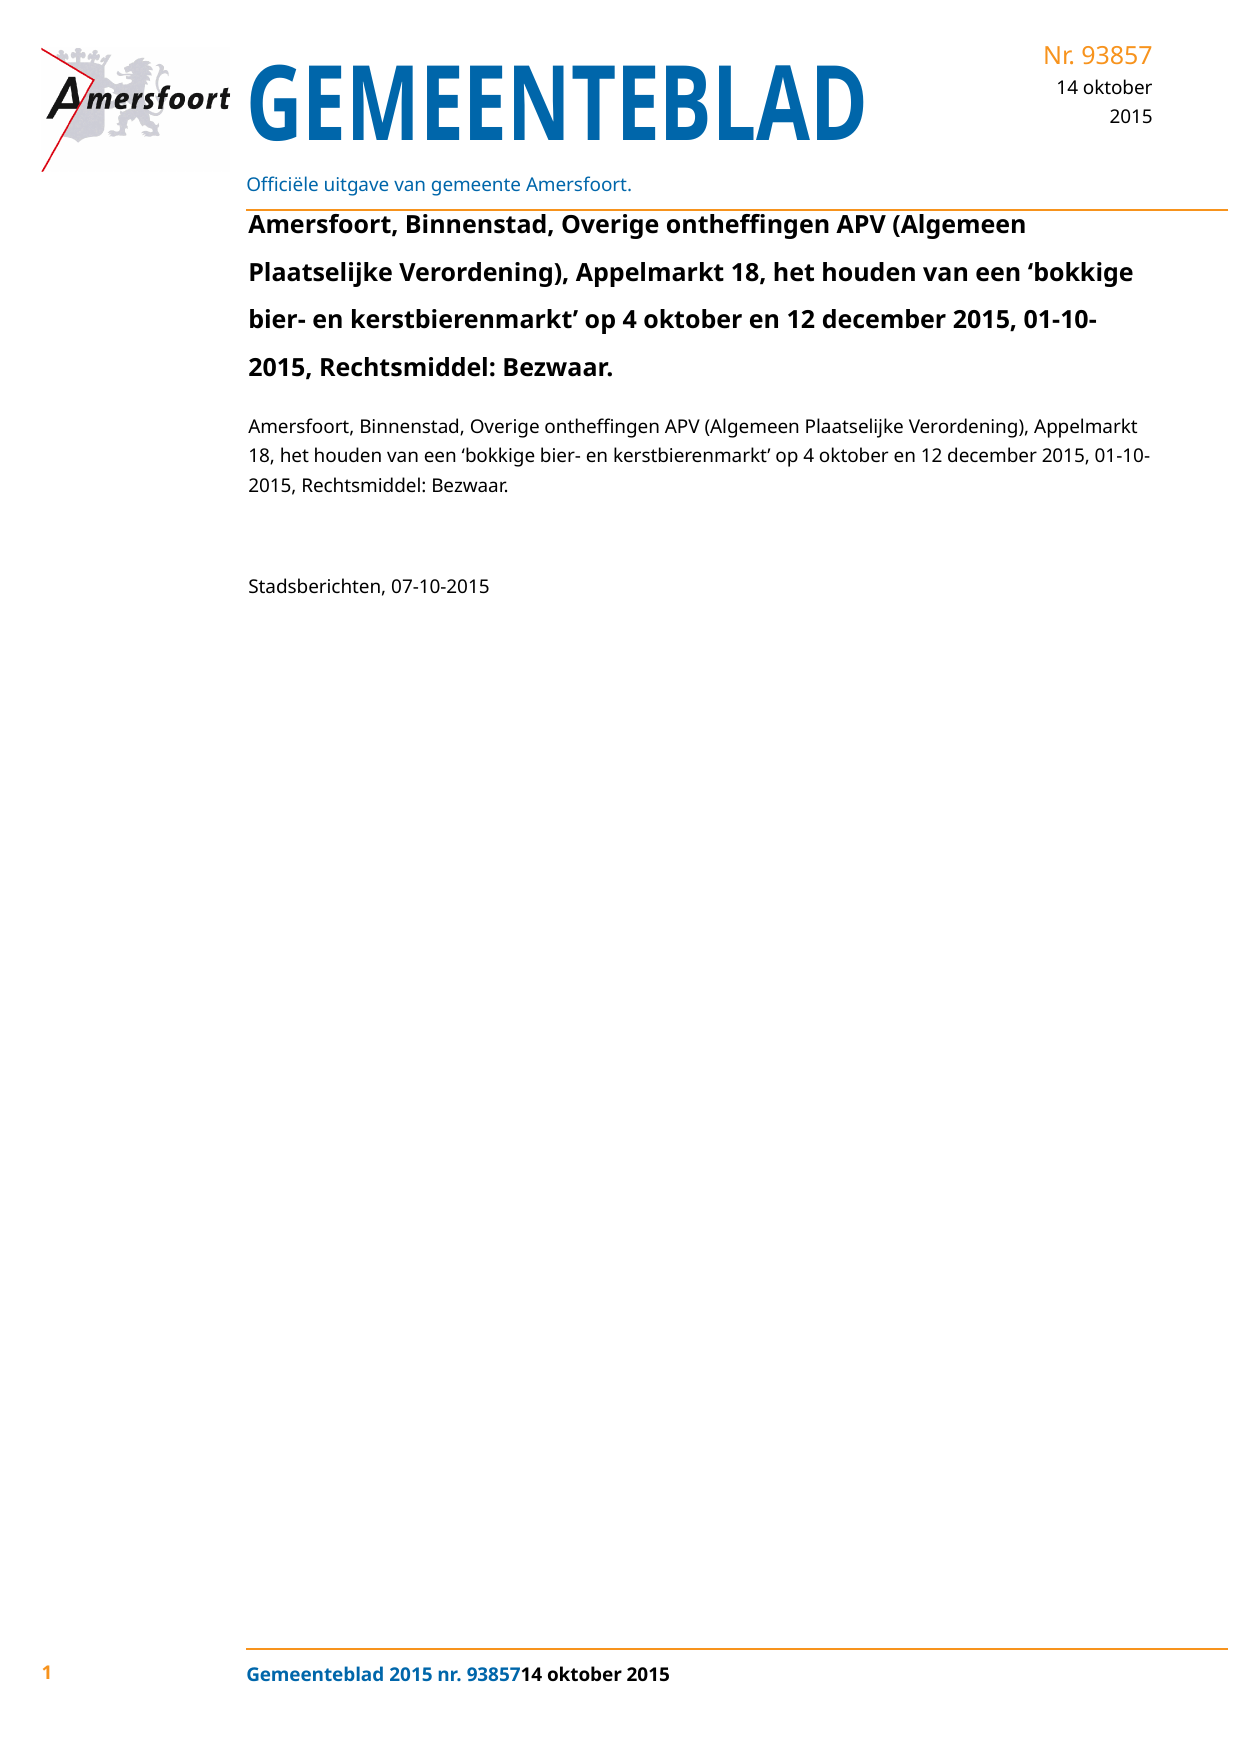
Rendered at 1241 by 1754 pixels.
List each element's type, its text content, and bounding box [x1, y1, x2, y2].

text Amersfoort, Binnenstad, Overige ontheffingen APV (Algemeen Plaatselijke Verordening), Appelmarkt 18, het houden van een ‘bokkige bier- en kerstbierenmarkt’ op 4 oktober en 12 december 2015, 01-10-2015, Rechtsmiddel: Bezwaar. [248, 211, 1152, 384]
text Stadsberichten, 07-10-2015 [248, 573, 1152, 599]
text Amersfoort, Binnenstad, Overige ontheffingen APV (Algemeen Plaatselijke Verordening), Appelmarkt 18, het houden van een ‘bokkige bier- en kerstbierenmarkt’ op 4 oktober en 12 december 2015, 01-10-2015, Rechtsmiddel: Bezwaar. [248, 413, 1152, 498]
picture [41, 47, 231, 172]
